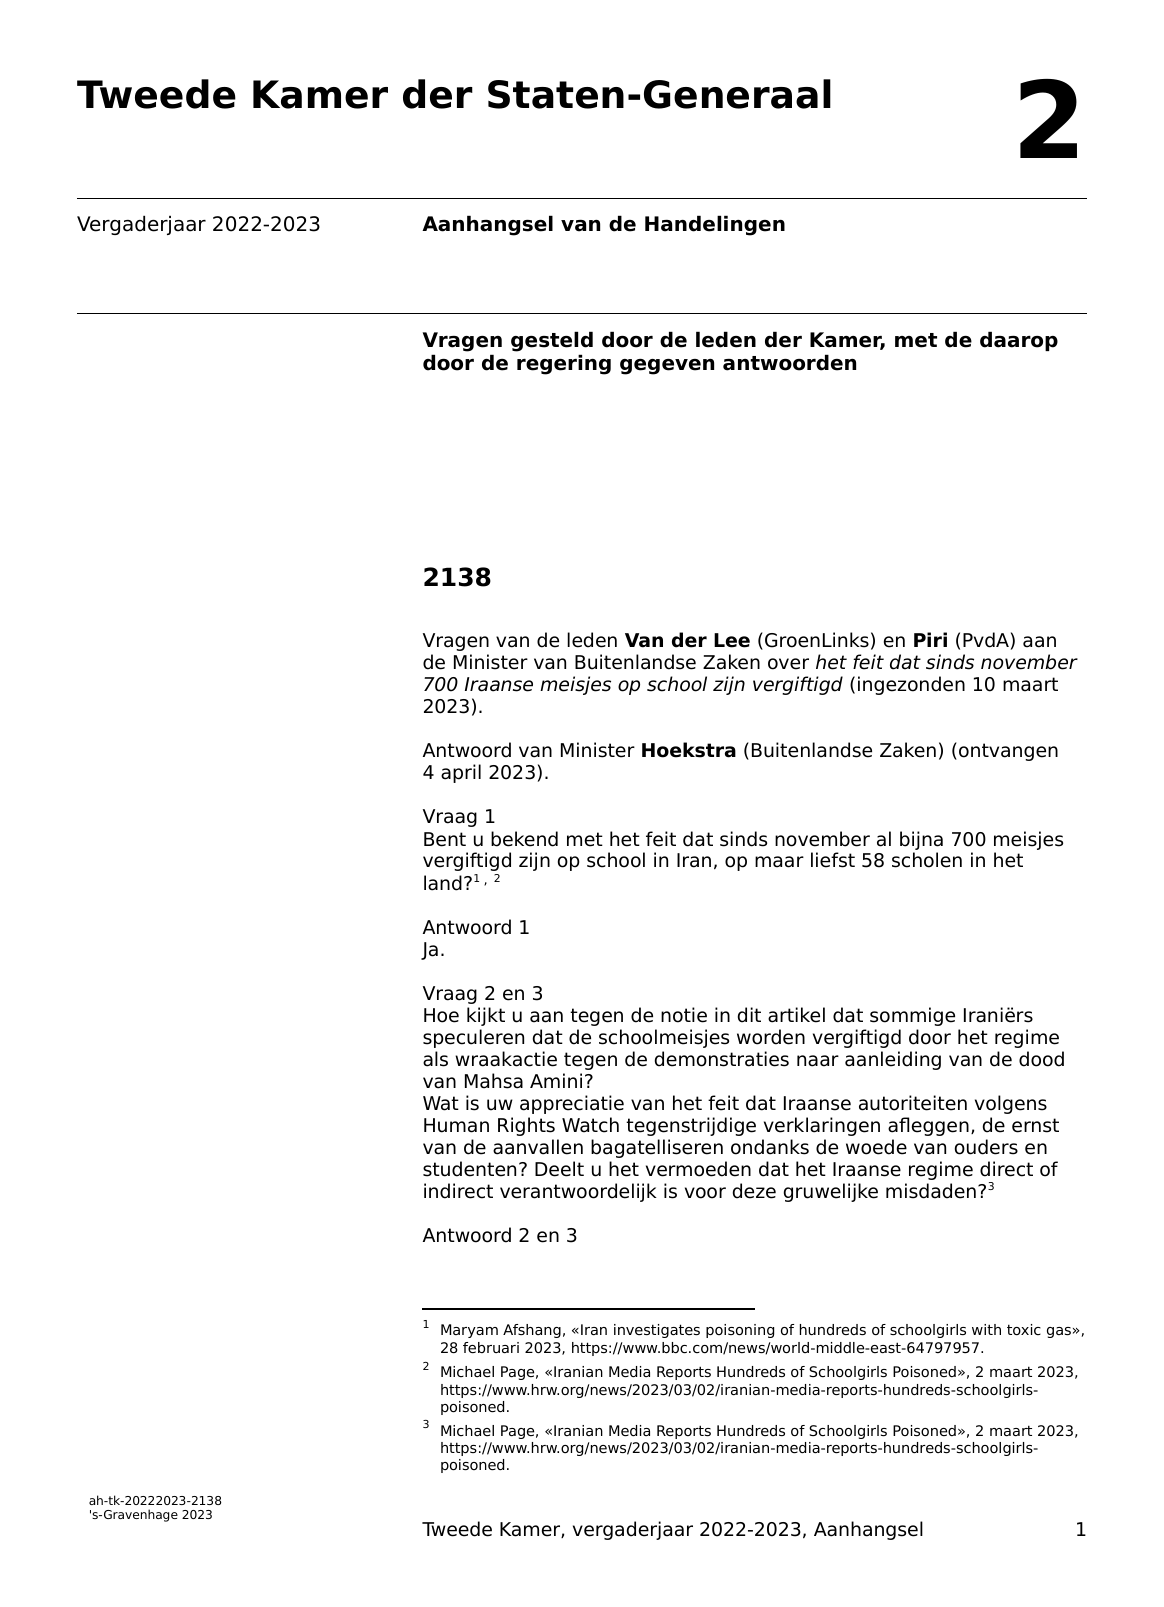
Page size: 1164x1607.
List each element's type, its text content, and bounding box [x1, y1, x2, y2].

text Vragen van de leden Van der Lee (GroenLinks) en Piri (PvdA) aan de Minister van Buitenlandse Zaken over het feit dat sinds november 700 Iraanse meisjes op school zijn vergiftigd (ingezonden 10 maart 2023). [422, 630, 1087, 718]
text Wat is uw appreciatie van het feit dat Iraanse autoriteiten volgens Human Rights Watch tegenstrijdige verklaringen afleggen, de ernst van de aanvallen bagatelliseren ondanks de woede van ouders en studenten? Deelt u het vermoeden dat het Iraanse regime direct of indirect verantwoordelijk is voor deze gruwelijke misdaden? [422, 1093, 1087, 1202]
text Antwoord 2 en 3 [422, 1225, 1087, 1247]
text Michael Page, «Iranian Media Reports Hundreds of Schoolgirls Poisoned», 2 maart 2023, https://www.hrw.org/news/2023/03/02/iranian-media-reports-hundreds-schoolgirls-poisoned. [422, 1418, 1087, 1474]
text Bent u bekend met het feit dat sinds november al bijna 700 meisjes vergiftigd zijn op school in Iran, op maar liefst 58 scholen in het land?, [422, 828, 1087, 894]
text Maryam Afshang, «Iran investigates poisoning of hundreds of schoolgirls with toxic gas», 28 februari 2023, https://www.bbc.com/news/world-middle-east-64797957. [422, 1318, 1087, 1357]
table_header 2 [886, 59, 1087, 198]
text Vraag 1 [422, 806, 1087, 828]
text Antwoord van Minister Hoekstra (Buitenlandse Zaken) (ontvangen 4 april 2023). [422, 740, 1087, 784]
table_cell Vergaderjaar 2022-2023 [77, 199, 422, 313]
table_header Tweede Kamer der Staten-Generaal [77, 59, 886, 198]
table_cell Aanhangsel van de Handelingen [422, 199, 1087, 313]
text Michael Page, «Iranian Media Reports Hundreds of Schoolgirls Poisoned», 2 maart 2023, https://www.hrw.org/news/2023/03/02/iranian-media-reports-hundreds-schoolgirls-poisoned. [422, 1360, 1087, 1416]
text 2138 [422, 563, 1087, 592]
text Antwoord 1 [422, 917, 1087, 938]
text Vraag 2 en 3 [422, 983, 1087, 1005]
text ah-tk-20222023-2138 [88, 1494, 323, 1508]
table_cell [77, 314, 422, 375]
table_cell Vragen gesteld door de leden der Kamer, met de daarop door de regering gegeven antwoorden [422, 314, 1087, 375]
text 's-Gravenhage 2023 [88, 1508, 323, 1522]
text Hoe kijkt u aan tegen de notie in dit artikel dat sommige Iraniërs speculeren dat de schoolmeisjes worden vergiftigd door het regime als wraakactie tegen de demonstraties naar aanleiding van de dood van Mahsa Amini? [422, 1005, 1087, 1093]
text Ja. [422, 938, 1087, 961]
